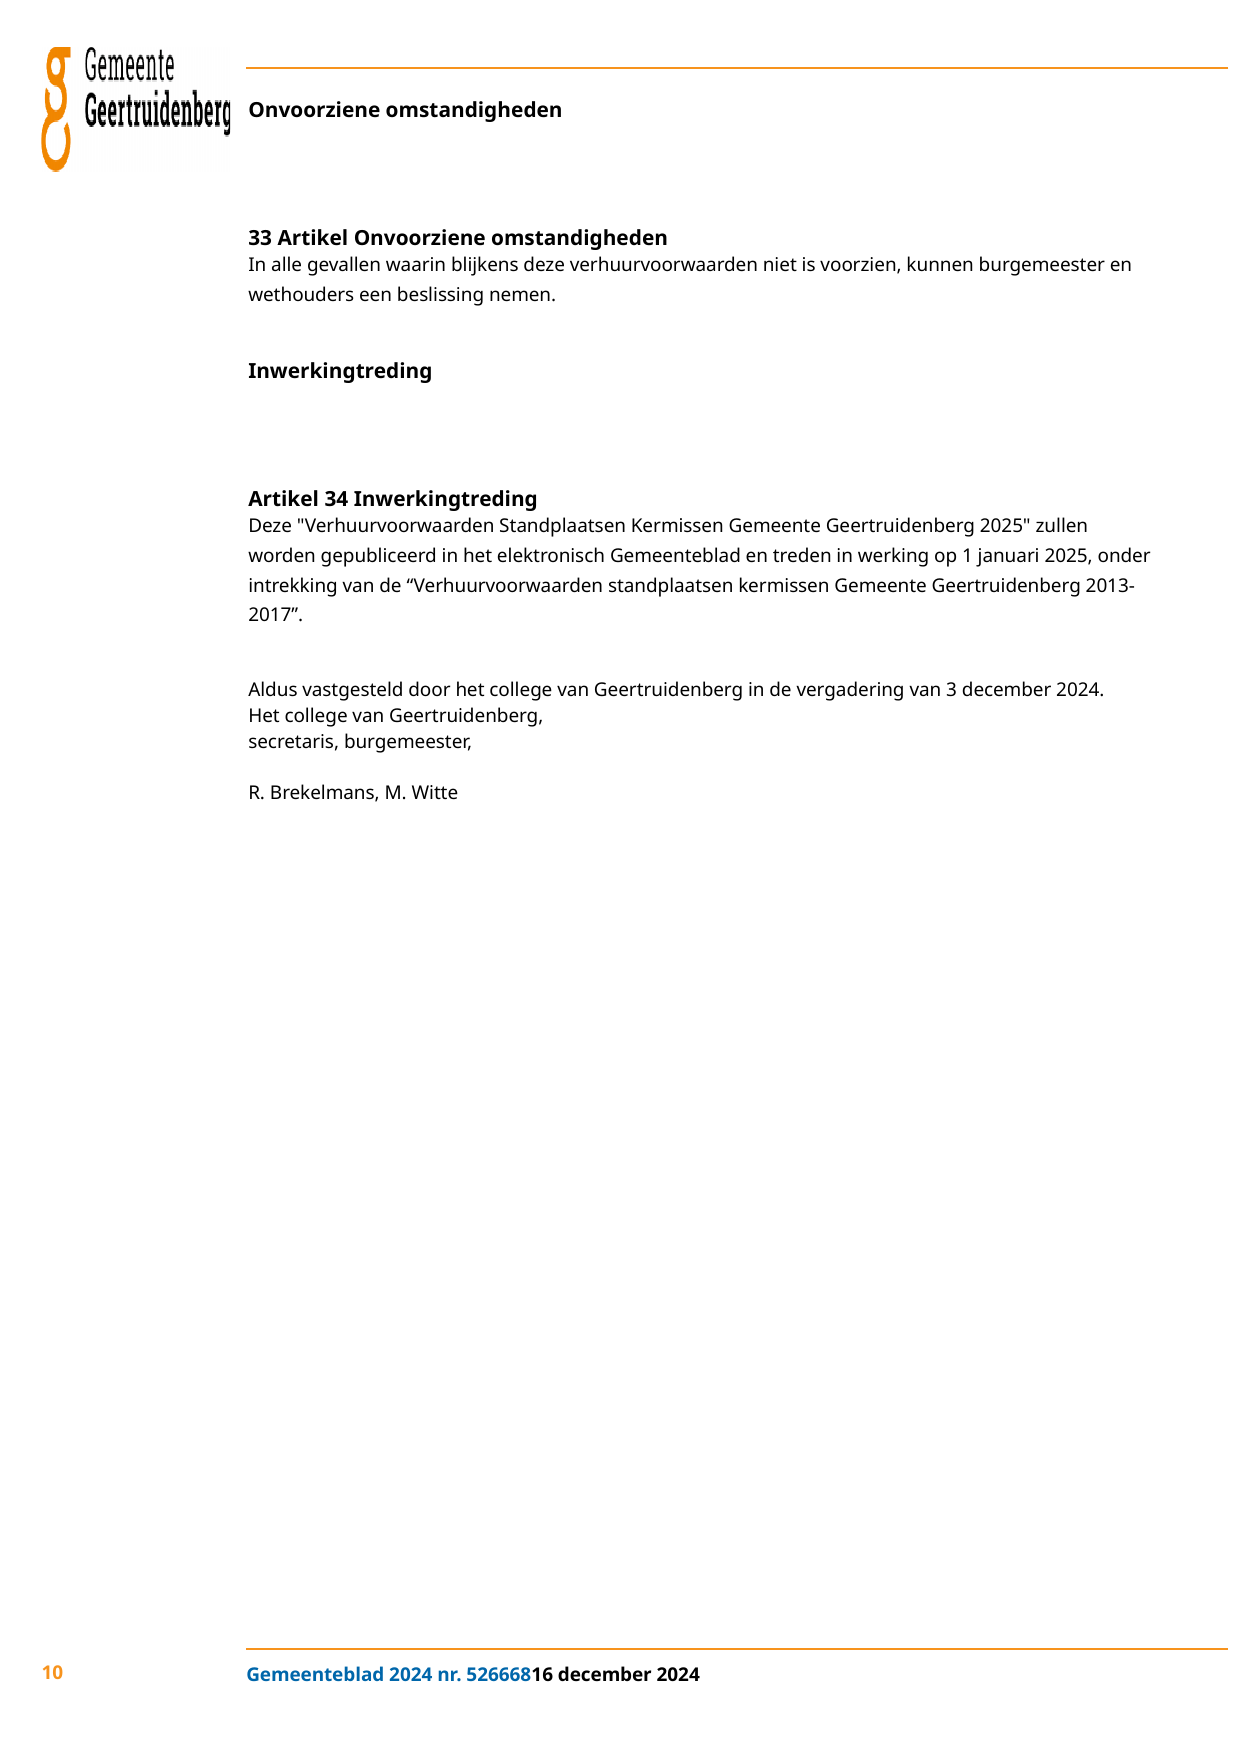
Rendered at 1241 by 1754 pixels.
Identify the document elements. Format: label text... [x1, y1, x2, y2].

text secretaris, burgemeester, [248, 728, 1152, 754]
text Het college van Geertruidenberg, [248, 702, 1152, 728]
text Aldus vastgesteld door het college van Geertruidenberg in de vergadering van 3 december 2024. [248, 677, 1152, 702]
text Onvoorziene omstandigheden [248, 95, 1152, 123]
text In alle gevallen waarin blijkens deze verhuurvoorwaarden niet is voorzien, kunnen burgemeester en wethouders een beslissing nemen. [248, 251, 1152, 307]
text Inwerkingtreding [248, 356, 1152, 384]
text R. Brekelmans, M. Witte [248, 779, 1152, 805]
text Artikel 34 Inwerkingtreding [248, 484, 1152, 513]
picture [41, 47, 231, 172]
text 33 Artikel Onvoorziene omstandigheden [248, 223, 1152, 251]
text Deze "Verhuurvoorwaarden Standplaatsen Kermissen Gemeente Geertruidenberg 2025" zullen worden gepubliceerd in het elektronisch Gemeenteblad en treden in werking op 1 januari 2025, onder intrekking van de “Verhuurvoorwaarden standplaatsen kermissen Gemeente Geertruidenberg 2013-2017”. [248, 513, 1152, 627]
